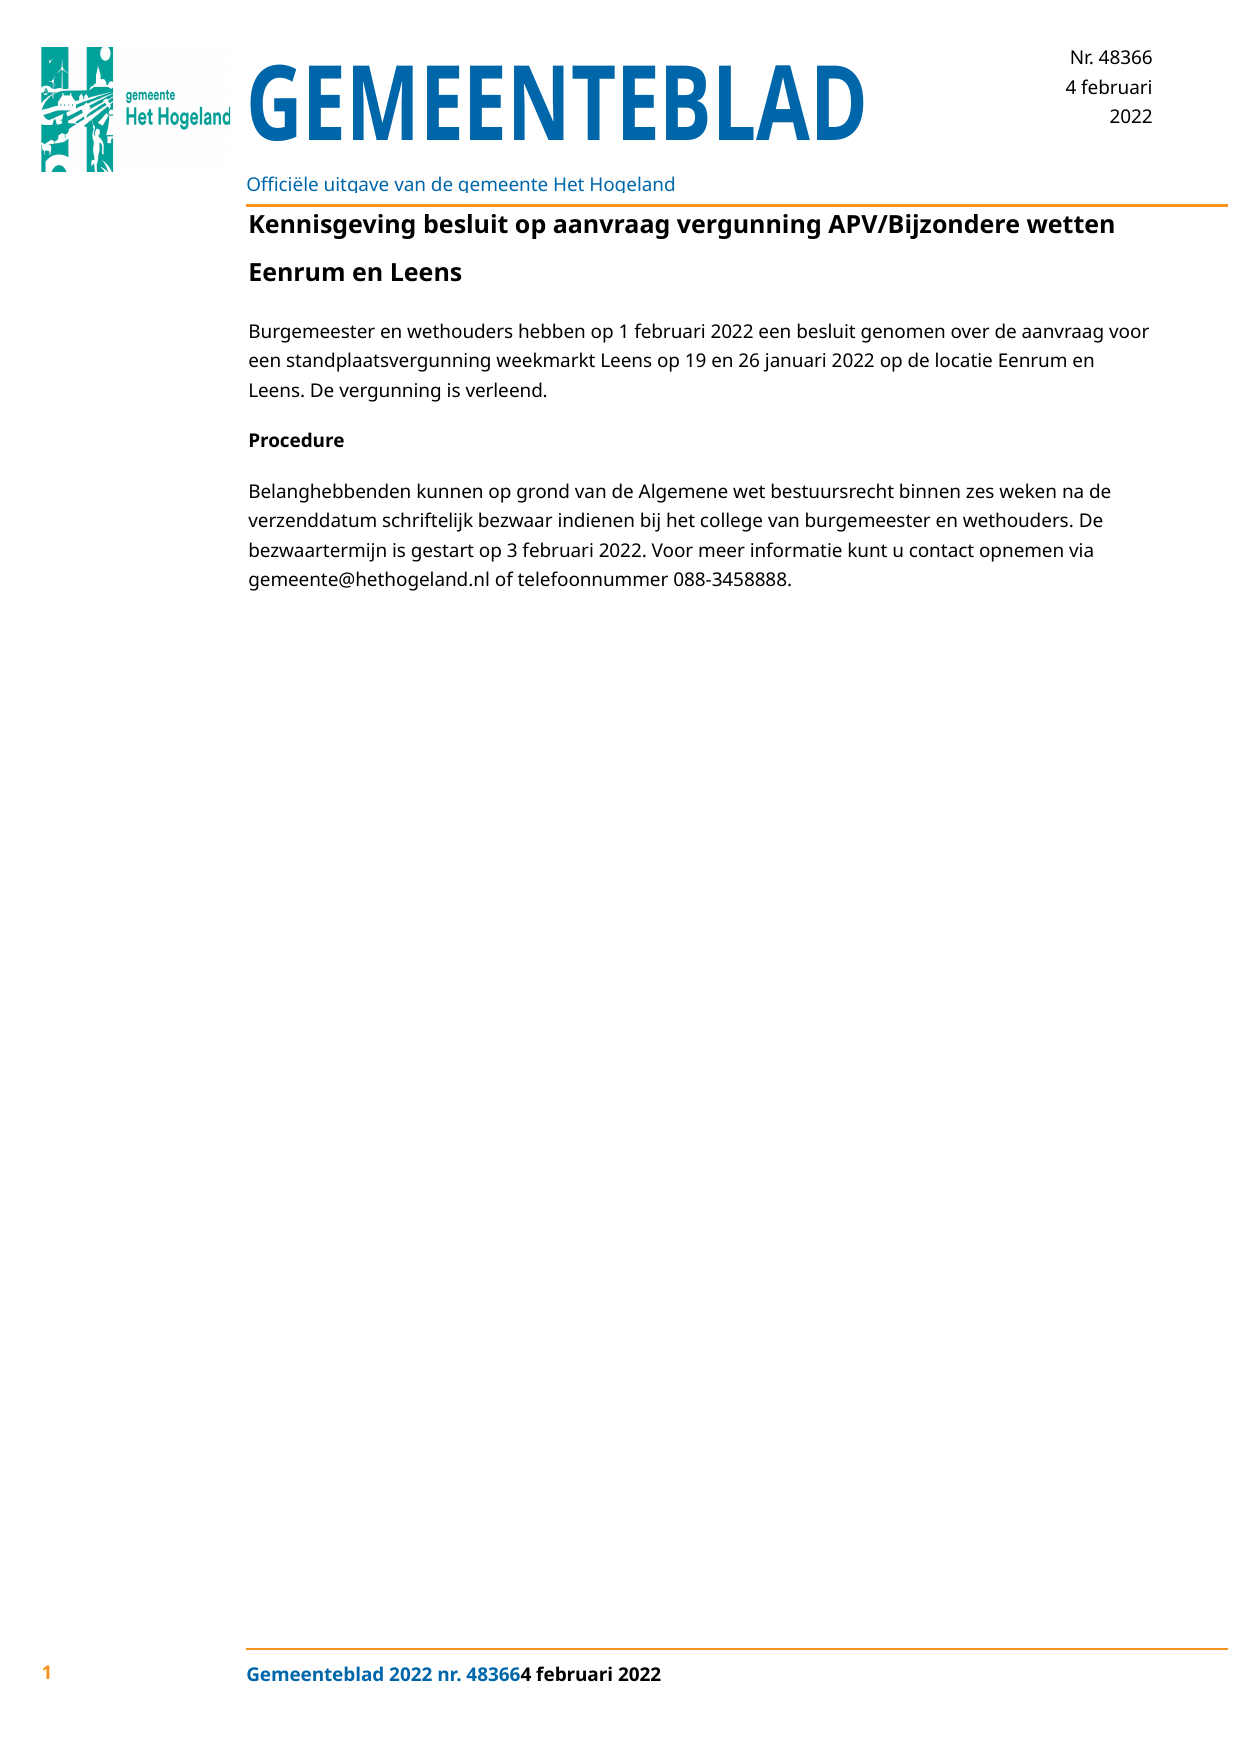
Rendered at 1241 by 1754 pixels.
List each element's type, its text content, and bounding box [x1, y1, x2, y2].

picture [41, 47, 231, 172]
text Belanghebbenden kunnen op grond van de Algemene wet bestuursrecht binnen zes weken na de verzenddatum schriftelijk bezwaar indienen bij het college van burgemeester en wethouders. De bezwaartermijn is gestart op 3 februari 2022. Voor meer informatie kunt u contact opnemen via gemeente@hethogeland.nl of telefoonnummer 088-3458888. [248, 478, 1152, 592]
text Procedure [248, 427, 1152, 453]
text Burgemeester en wethouders hebben op 1 februari 2022 een besluit genomen over de aanvraag voor een standplaatsvergunning weekmarkt Leens op 19 en 26 januari 2022 op de locatie Eenrum en Leens. De vergunning is verleend. [248, 318, 1152, 403]
text Kennisgeving besluit op aanvraag vergunning APV/Bijzondere wetten Eenrum en Leens [248, 207, 1152, 288]
